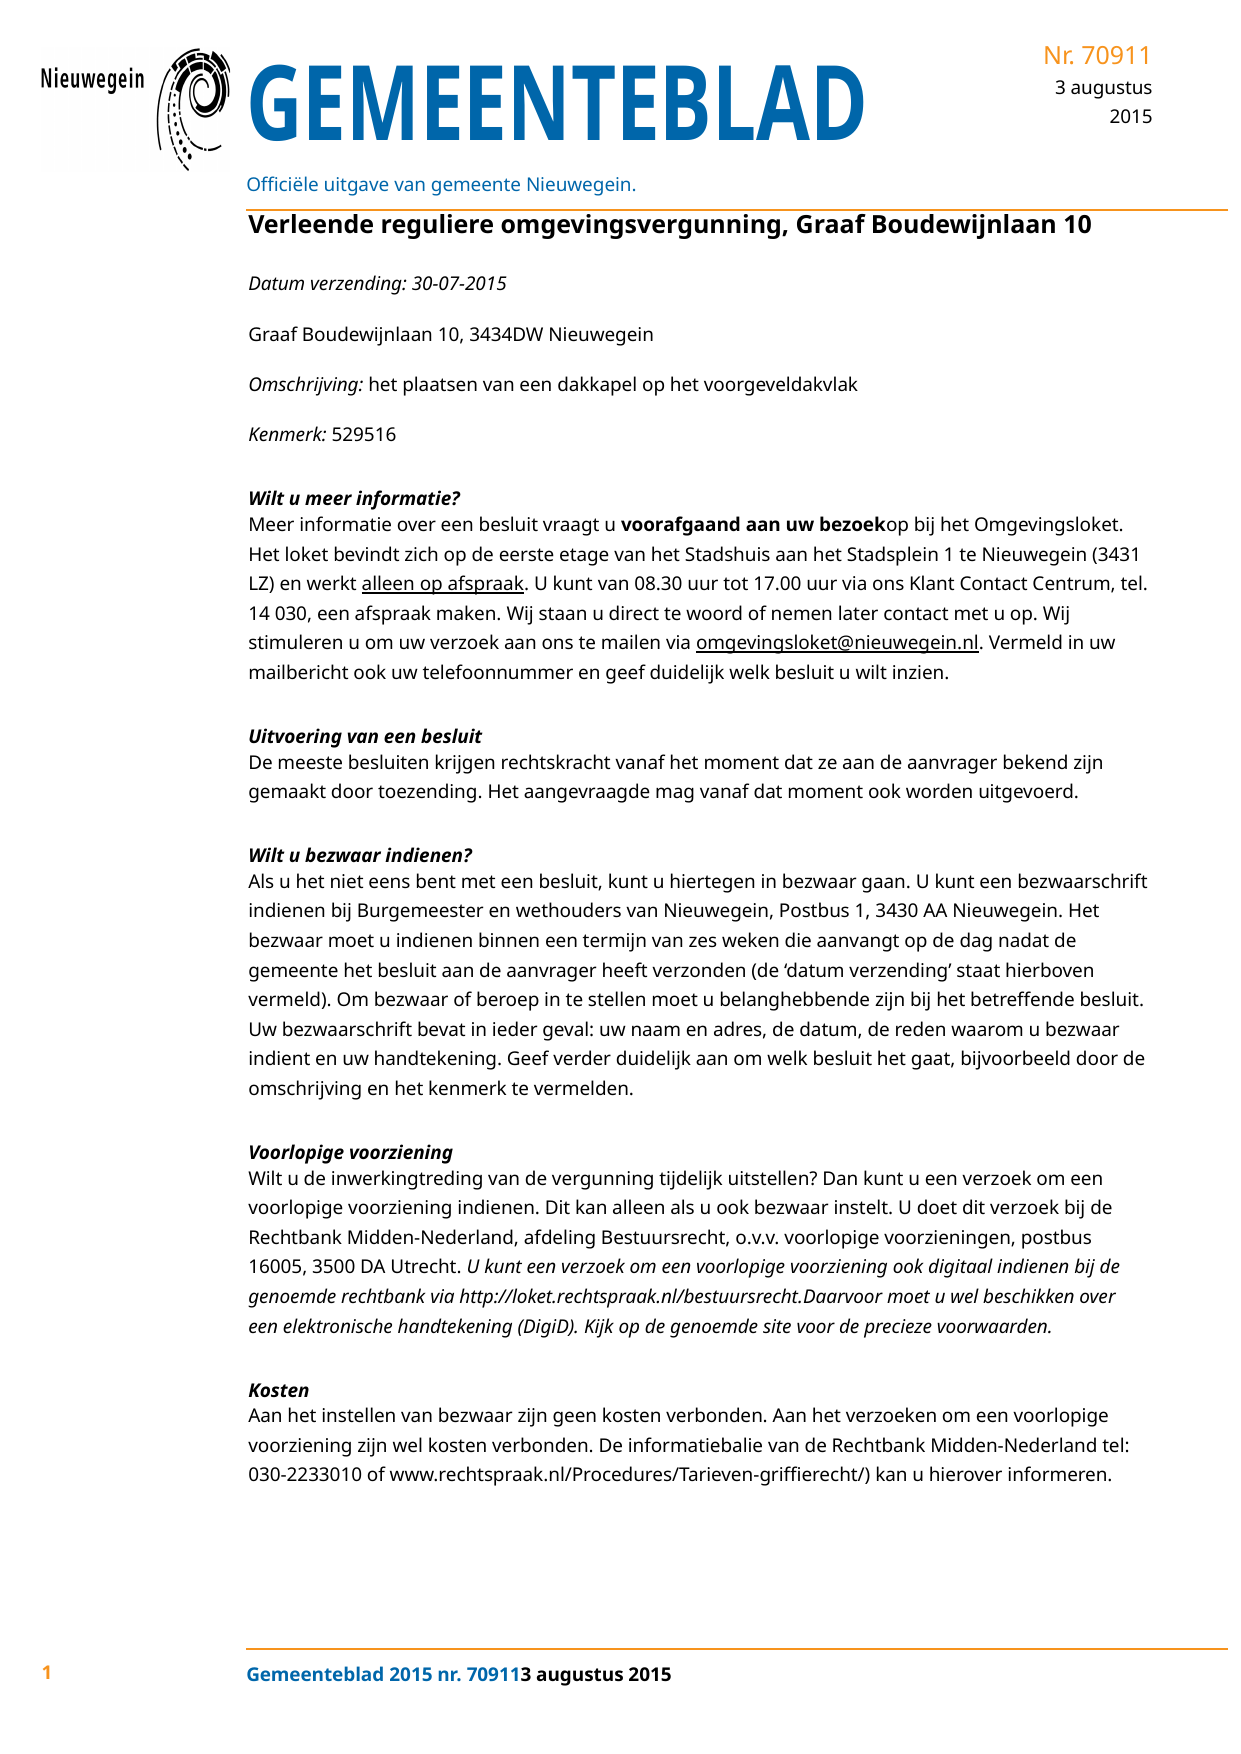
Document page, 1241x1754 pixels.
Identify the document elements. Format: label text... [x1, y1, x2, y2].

picture [41, 47, 231, 172]
text Kosten [248, 1377, 1152, 1402]
text Wilt u meer informatie? [248, 486, 1152, 511]
text Wilt u bezwaar indienen? [248, 842, 1152, 868]
text De meeste besluiten krijgen rechtskracht vanaf het moment dat ze aan de aanvrager bekend zijn gemaakt door toezending. Het aangevraagde mag vanaf dat moment ook worden uitgevoerd. [248, 749, 1152, 804]
text Kenmerk: 529516 [248, 422, 1152, 447]
text Omschrijving: het plaatsen van een dakkapel op het voorgeveldakvlak [248, 371, 1152, 397]
text Graaf Boudewijnlaan 10, 3434DW Nieuwegein [248, 321, 1152, 346]
text Verleende reguliere omgevingsvergunning, Graaf Boudewijnlaan 10 [248, 211, 1152, 241]
text Meer informatie over een besluit vraagt u voorafgaand aan uw bezoekop bij het Omgevingsloket. Het loket bevindt zich op de eerste etage van het Stadshuis aan het Stadsplein 1 te Nieuwegein (3431 LZ) en werkt alleen op afspraak. U kunt van 08.30 uur tot 17.00 uur via ons Klant Contact Centrum, tel. 14 030, een afspraak maken. Wij staan u direct te woord of nemen later contact met u op. Wij stimuleren u om uw verzoek aan ons te mailen via omgevingsloket@nieuwegein.nl. Vermeld in uw mailbericht ook uw telefoonnummer en geef duidelijk welk besluit u wilt inzien. [248, 511, 1152, 685]
text Voorlopige voorziening [248, 1139, 1152, 1165]
text Datum verzending: 30-07-2015 [248, 270, 1152, 296]
text Uitvoering van een besluit [248, 723, 1152, 749]
text Wilt u de inwerkingtreding van de vergunning tijdelijk uitstellen? Dan kunt u een verzoek om een voorlopige voorziening indienen. Dit kan alleen als u ook bezwaar instelt. U doet dit verzoek bij de Rechtbank Midden-Nederland, afdeling Bestuursrecht, o.v.v. voorlopige voorzieningen, postbus 16005, 3500 DA Utrecht. U kunt een verzoek om een voorlopige voorziening ook digitaal indienen bij de genoemde rechtbank via http://loket.rechtspraak.nl/bestuursrecht.Daarvoor moet u wel beschikken over een elektronische handtekening (DigiD). Kijk op de genoemde site voor de precieze voorwaarden. [248, 1165, 1152, 1338]
text Als u het niet eens bent met een besluit, kunt u hiertegen in bezwaar gaan. U kunt een bezwaarschrift indienen bij Burgemeester en wethouders van Nieuwegein, Postbus 1, 3430 AA Nieuwegein. Het bezwaar moet u indienen binnen een termijn van zes weken die aanvangt op de dag nadat de gemeente het besluit aan de aanvrager heeft verzonden (de ‘datum verzending’ staat hierboven vermeld). Om bezwaar of beroep in te stellen moet u belanghebbende zijn bij het betreffende besluit. Uw bezwaarschrift bevat in ieder geval: uw naam en adres, de datum, de reden waarom u bezwaar indient en uw handtekening. Geef verder duidelijk aan om welk besluit het gaat, bijvoorbeeld door de omschrijving en het kenmerk te vermelden. [248, 868, 1152, 1101]
text Aan het instellen van bezwaar zijn geen kosten verbonden. Aan het verzoeken om een voorlopige voorziening zijn wel kosten verbonden. De informatiebalie van de Rechtbank Midden-Nederland tel: 030-2233010 of www.rechtspraak.nl/Procedures/Tarieven-griffierecht/) kan u hierover informeren. [248, 1402, 1152, 1487]
